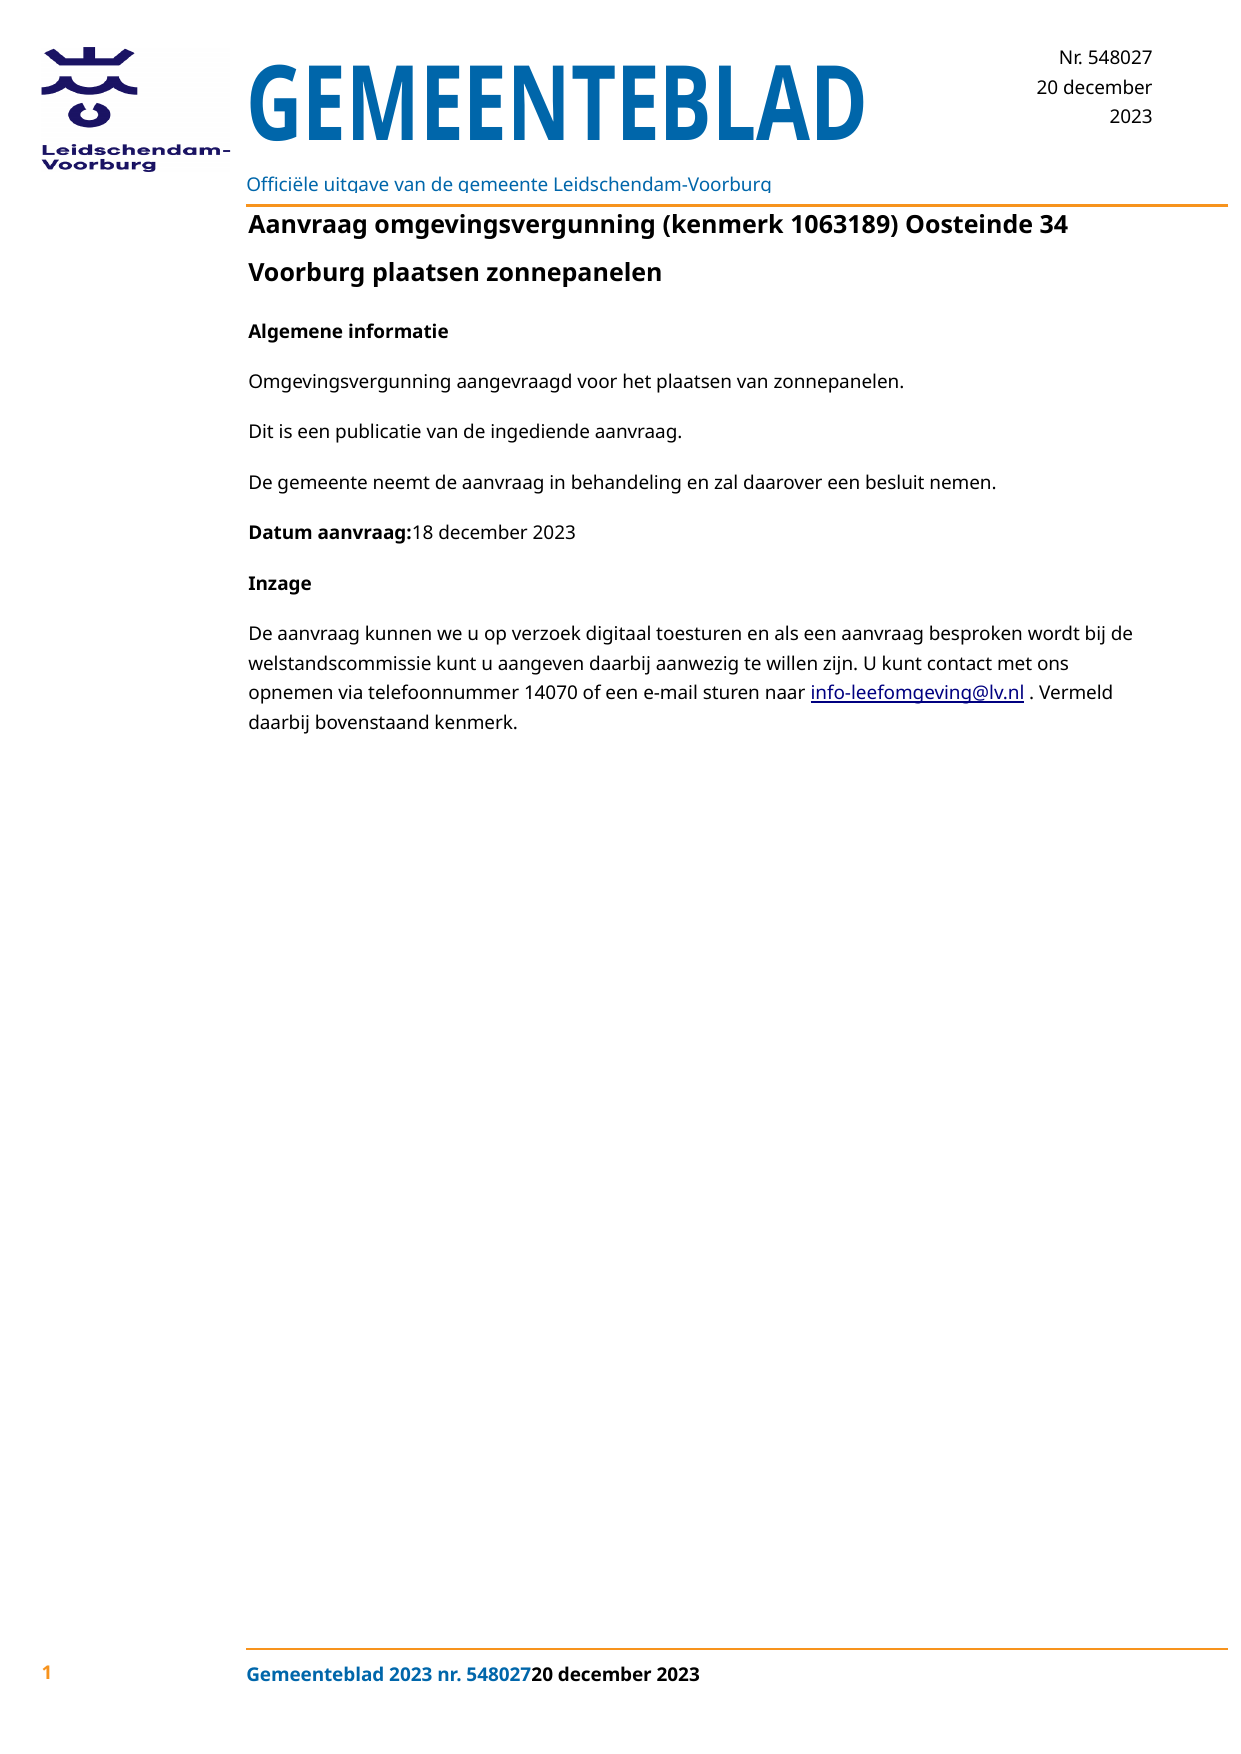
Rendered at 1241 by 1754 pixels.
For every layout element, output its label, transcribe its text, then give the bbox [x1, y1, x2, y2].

text De gemeente neemt de aanvraag in behandeling en zal daarover een besluit nemen. [248, 469, 1152, 495]
text De aanvraag kunnen we u op verzoek digitaal toesturen en als een aanvraag besproken wordt bij de welstandscommissie kunt u aangeven daarbij aanwezig te willen zijn. U kunt contact met ons opnemen via telefoonnummer 14070 of een e-mail sturen naar info-leefomgeving@lv.nl . Vermeld daarbij bovenstaand kenmerk. [248, 620, 1152, 735]
text Aanvraag omgevingsvergunning (kenmerk 1063189) Oosteinde 34 Voorburg plaatsen zonnepanelen [248, 207, 1152, 288]
text Algemene informatie [248, 318, 1152, 344]
picture [41, 47, 231, 172]
text Dit is een publicatie van de ingediende aanvraag. [248, 419, 1152, 444]
text Omgevingsvergunning aangevraagd voor het plaatsen van zonnepanelen. [248, 368, 1152, 394]
text Inzage [248, 570, 1152, 596]
text Datum aanvraag:18 december 2023 [248, 519, 1152, 545]
